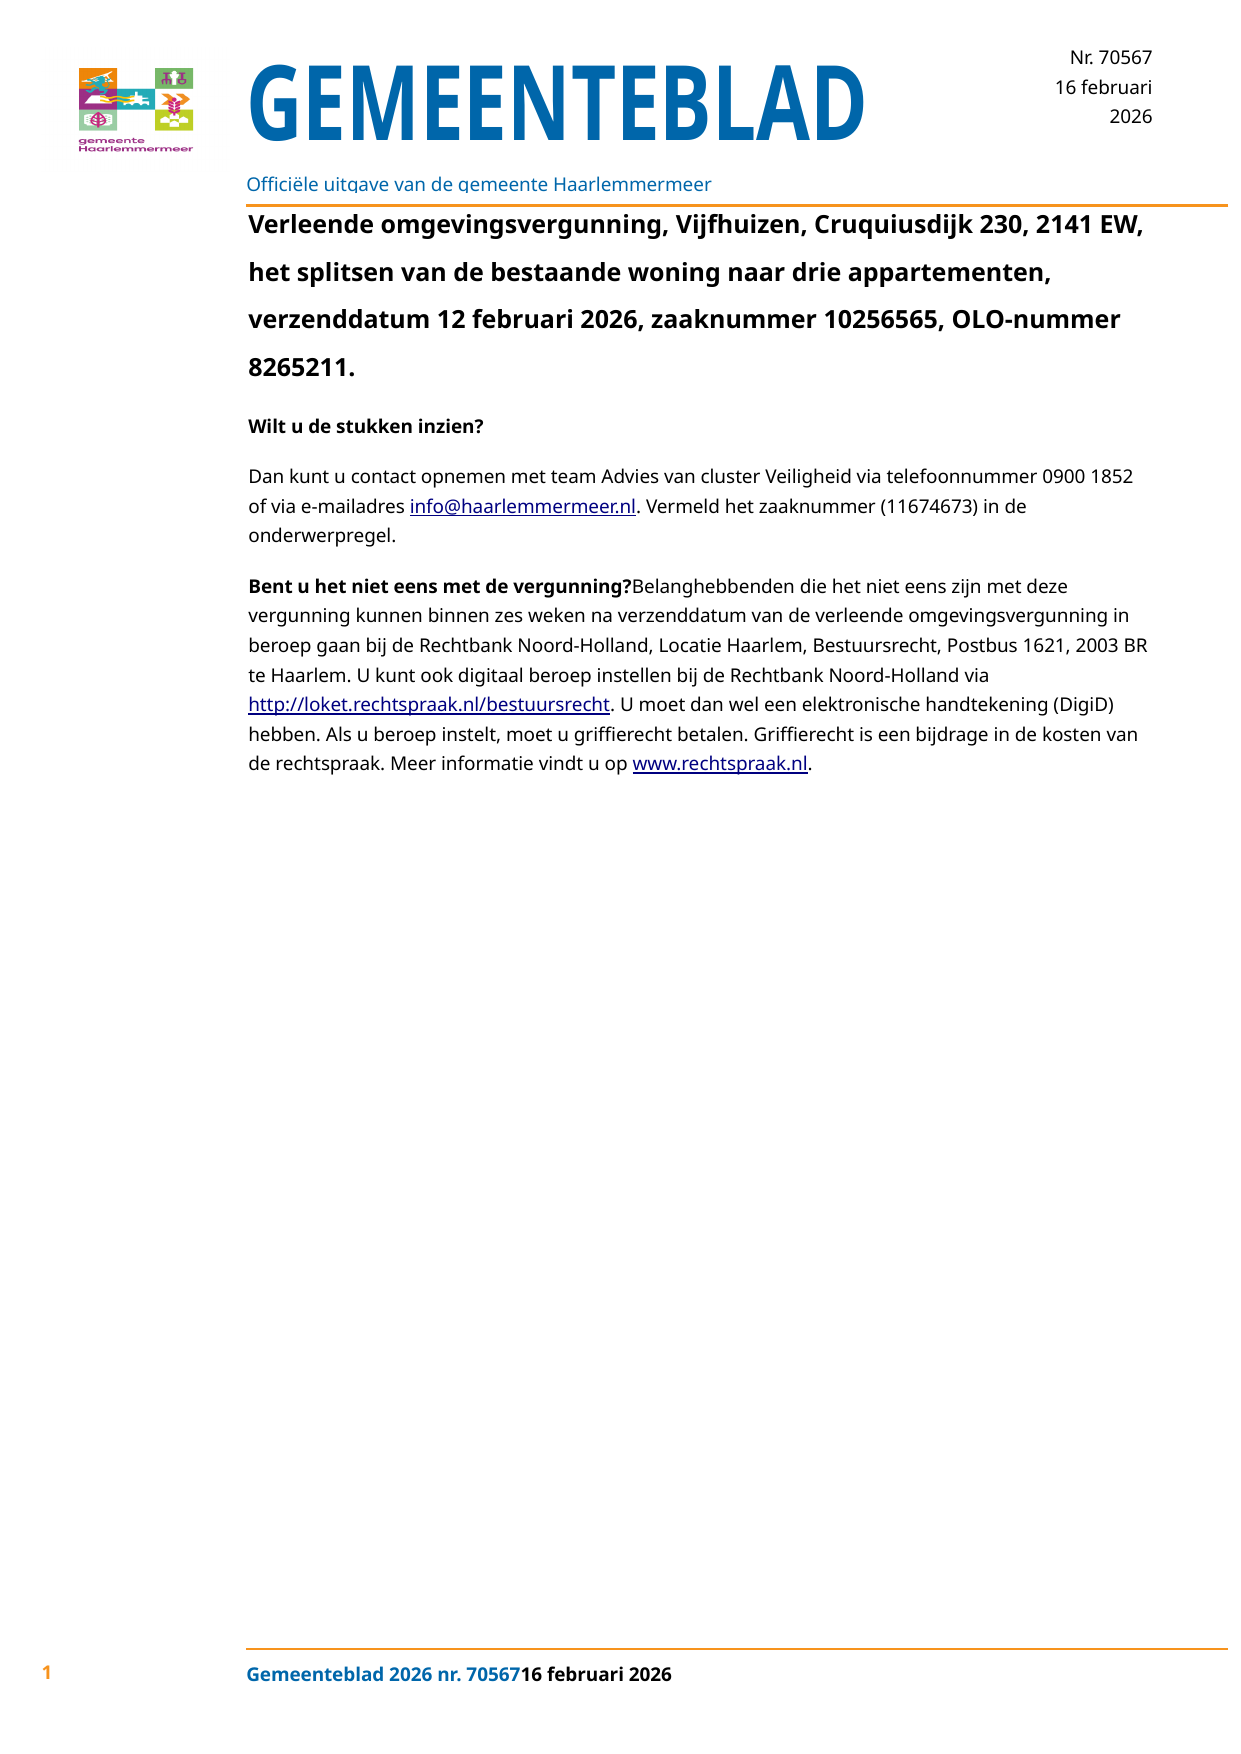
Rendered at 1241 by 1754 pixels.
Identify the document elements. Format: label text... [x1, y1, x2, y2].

text Dan kunt u contact opnemen met team Advies van cluster Veiligheid via telefoonnummer 0900 1852 of via e-mailadres info@haarlemmermeer.nl. Vermeld het zaaknummer (11674673) in de onderwerpregel. [248, 463, 1152, 548]
text Bent u het niet eens met de vergunning?Belanghebbenden die het niet eens zijn met deze vergunning kunnen binnen zes weken na verzenddatum van de verleende omgevingsvergunning in beroep gaan bij de Rechtbank Noord-Holland, Locatie Haarlem, Bestuursrecht, Postbus 1621, 2003 BR te Haarlem. U kunt ook digitaal beroep instellen bij de Rechtbank Noord-Holland via http://loket.rechtspraak.nl/bestuursrecht. U moet dan wel een elektronische handtekening (DigiD) hebben. Als u beroep instelt, moet u griffierecht betalen. Griffierecht is een bijdrage in de kosten van de rechtspraak. Meer informatie vindt u op www.rechtspraak.nl. [248, 573, 1152, 776]
text Verleende omgevingsvergunning, Vijfhuizen, Cruquiusdijk 230, 2141 EW, het splitsen van de bestaande woning naar drie appartementen, verzenddatum 12 februari 2026, zaaknummer 10256565, OLO-nummer 8265211. [248, 207, 1152, 384]
text Wilt u de stukken inzien? [248, 413, 1152, 439]
picture [41, 47, 231, 172]
